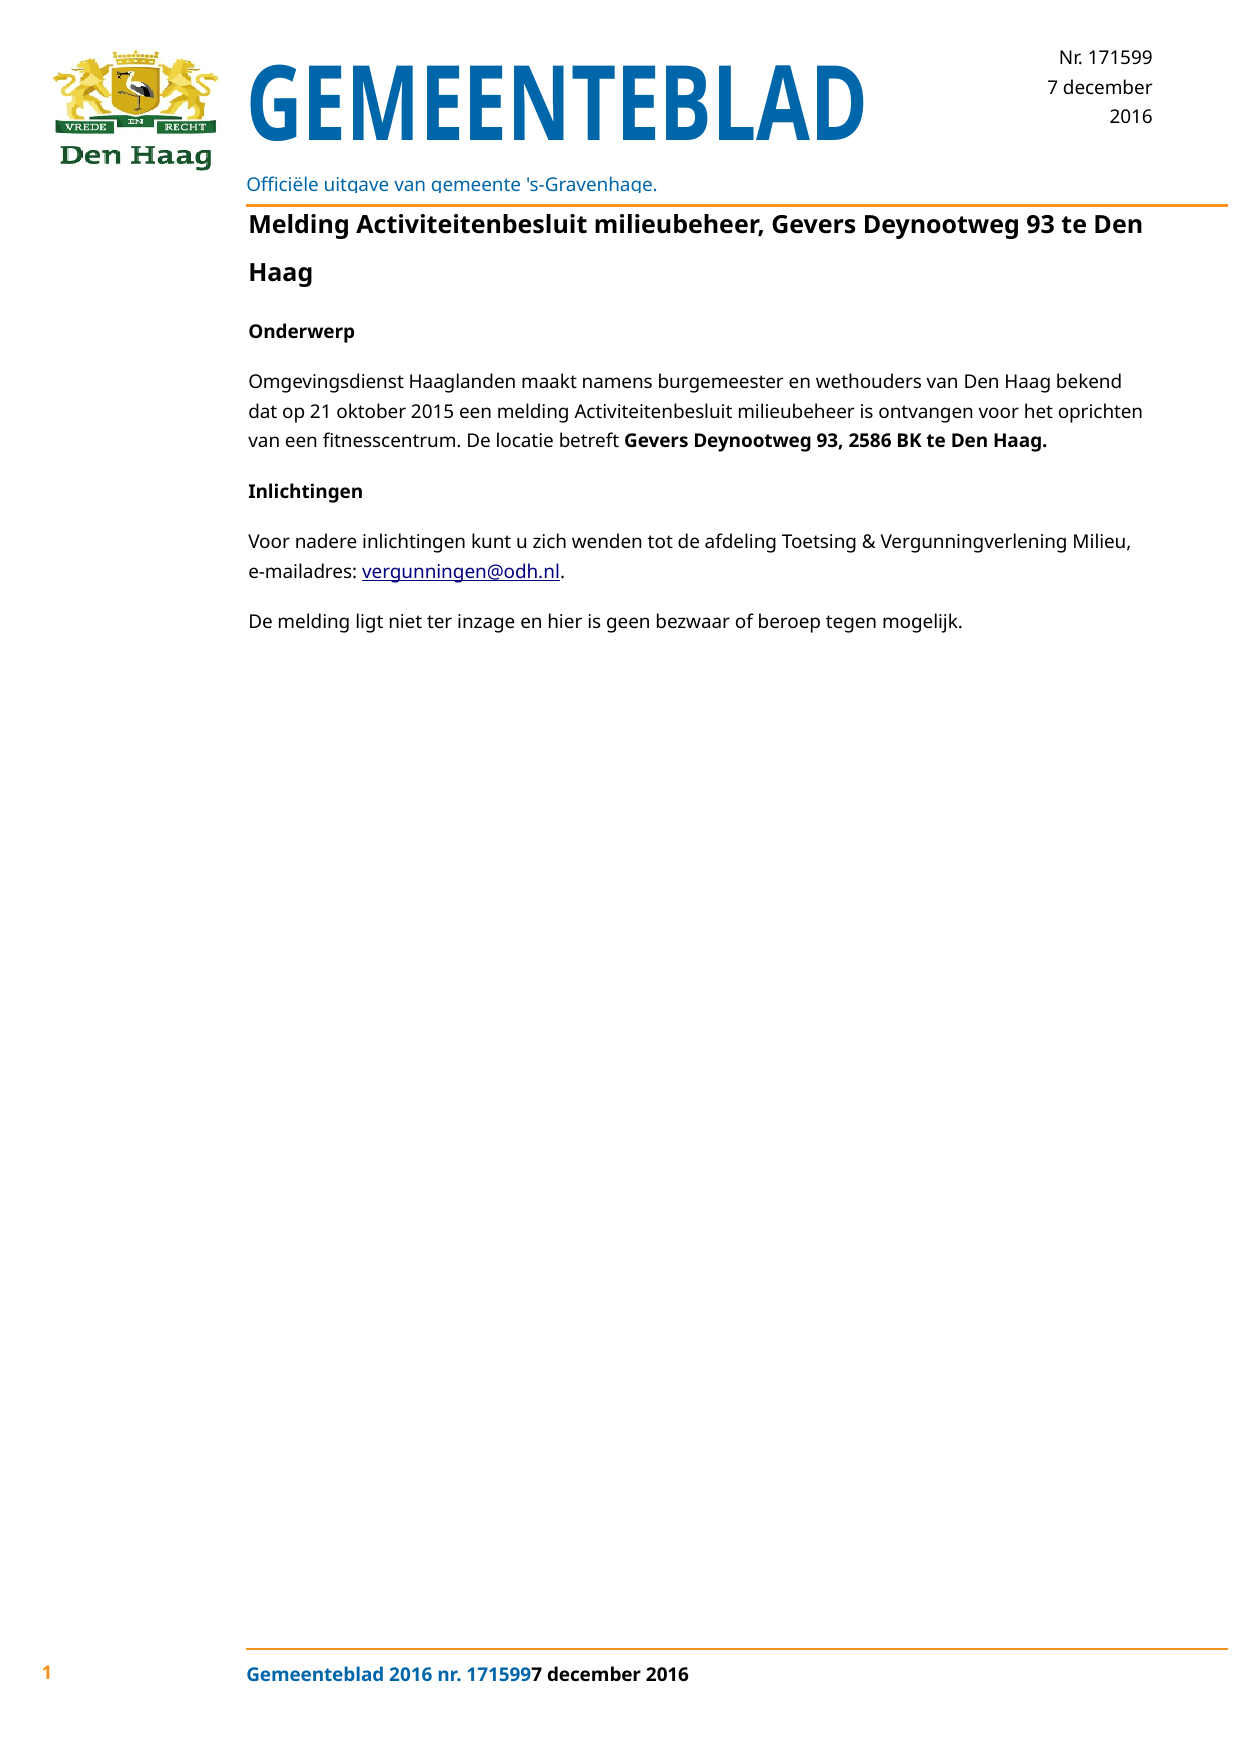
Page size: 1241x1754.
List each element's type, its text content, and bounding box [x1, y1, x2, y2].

picture [41, 47, 231, 172]
text Voor nadere inlichtingen kunt u zich wenden tot de afdeling Toetsing & Vergunningverlening Milieu, e-mailadres: vergunningen@odh.nl. [248, 528, 1152, 584]
text Melding Activiteitenbesluit milieubeheer, Gevers Deynootweg 93 te Den Haag [248, 207, 1152, 288]
text De melding ligt niet ter inzage en hier is geen bezwaar of beroep tegen mogelijk. [248, 608, 1152, 634]
text Omgevingsdienst Haaglanden maakt namens burgemeester en wethouders van Den Haag bekend dat op 21 oktober 2015 een melding Activiteitenbesluit milieubeheer is ontvangen voor het oprichten van een fitnesscentrum. De locatie betreft Gevers Deynootweg 93, 2586 BK te Den Haag. [248, 368, 1152, 453]
text Inlichtingen [248, 478, 1152, 504]
text Onderwerp [248, 318, 1152, 344]
